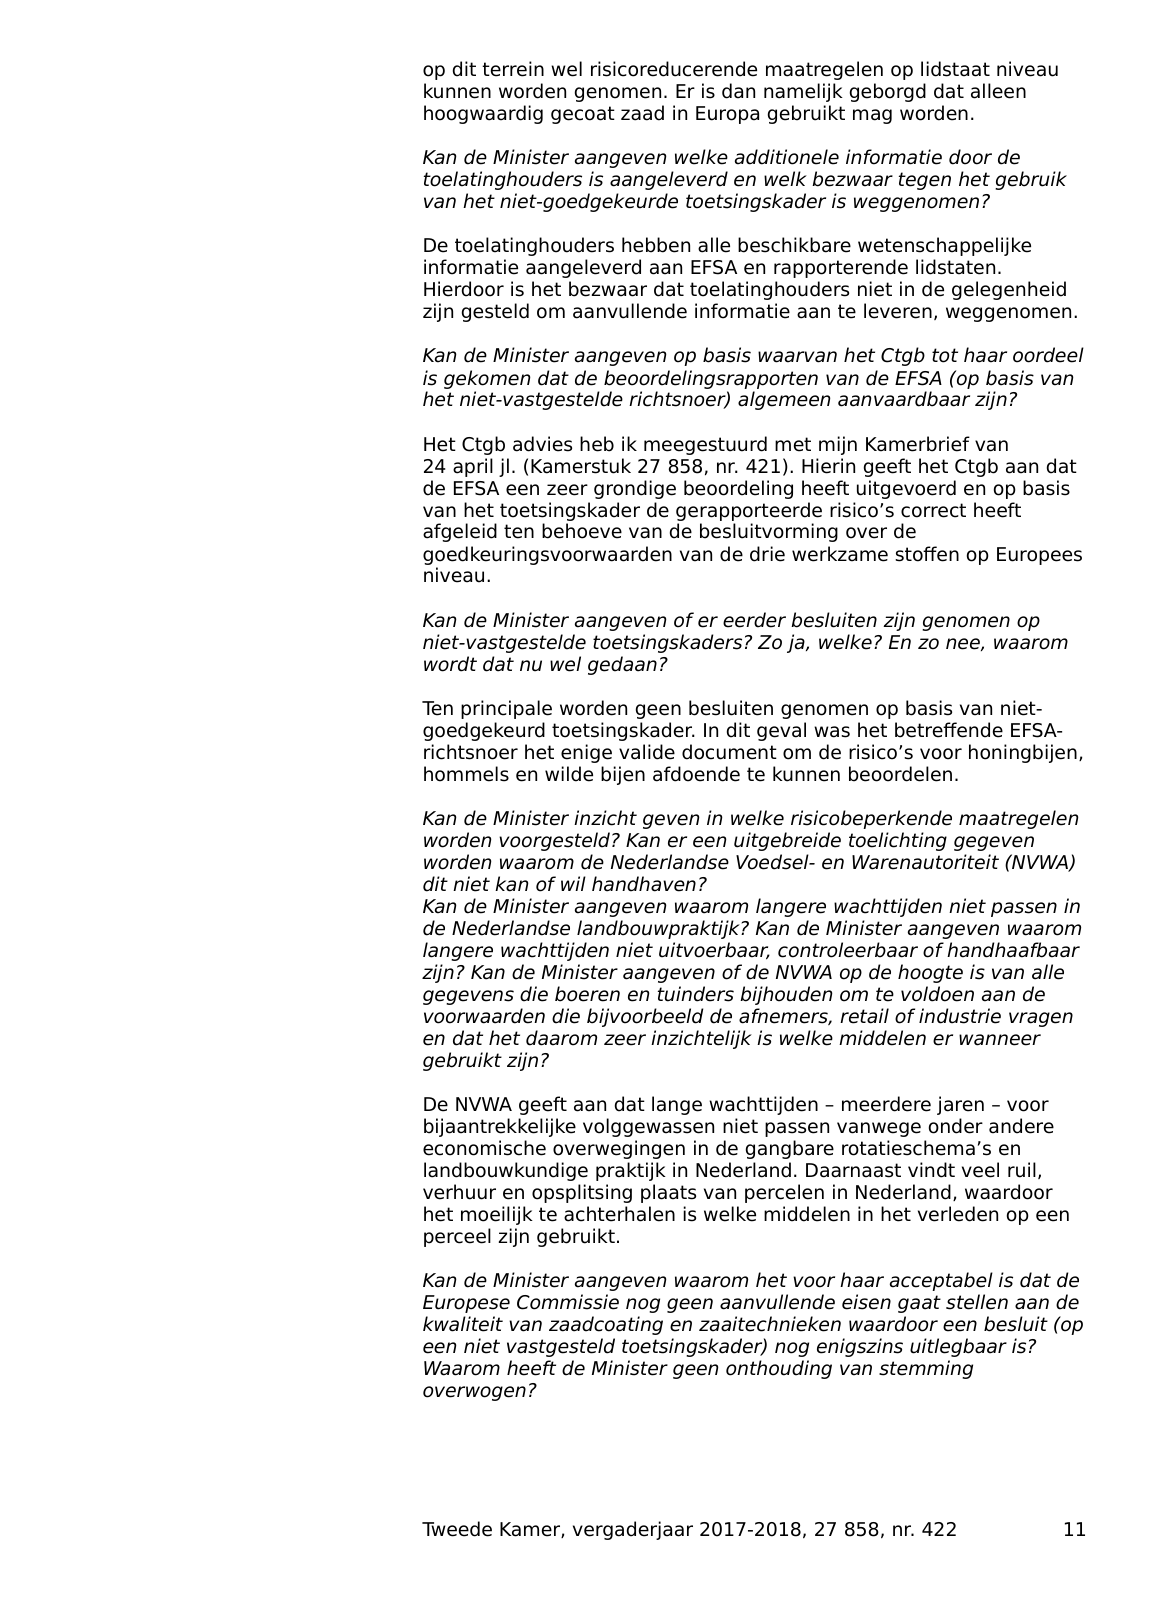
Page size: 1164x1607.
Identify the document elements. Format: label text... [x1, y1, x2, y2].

text op dit terrein wel risicoreducerende maatregelen op lidstaat niveau kunnen worden genomen. Er is dan namelijk geborgd dat alleen hoogwaardig gecoat zaad in Europa gebruikt mag worden. [422, 59, 1087, 125]
text Kan de Minister aangeven op basis waarvan het Ctgb tot haar oordeel is gekomen dat de beoordelingsrapporten van de EFSA (op basis van het niet-vastgestelde richtsnoer) algemeen aanvaardbaar zijn? [422, 345, 1087, 411]
text Kan de Minister aangeven waarom het voor haar acceptabel is dat de Europese Commissie nog geen aanvullende eisen gaat stellen aan de kwaliteit van zaadcoating en zaaitechnieken waardoor een besluit (op een niet vastgesteld toetsingskader) nog enigszins uitlegbaar is? Waarom heeft de Minister geen onthouding van stemming overwogen? [422, 1270, 1087, 1402]
text De NVWA geeft aan dat lange wachttijden – meerdere jaren – voor bijaantrekkelijke volggewassen niet passen vanwege onder andere economische overwegingen in de gangbare rotatieschema’s en landbouwkundige praktijk in Nederland. Daarnaast vindt veel ruil, verhuur en opsplitsing plaats van percelen in Nederland, waardoor het moeilijk te achterhalen is welke middelen in het verleden op een perceel zijn gebruikt. [422, 1094, 1087, 1248]
text Kan de Minister aangeven welke additionele informatie door de toelatinghouders is aangeleverd en welk bezwaar tegen het gebruik van het niet-goedgekeurde toetsingskader is weggenomen? [422, 147, 1087, 213]
text Ten principale worden geen besluiten genomen op basis van niet-goedgekeurd toetsingskader. In dit geval was het betreffende EFSA-richtsnoer het enige valide document om de risico’s voor honingbijen, hommels en wilde bijen afdoende te kunnen beoordelen. [422, 698, 1087, 786]
text De toelatinghouders hebben alle beschikbare wetenschappelijke informatie aangeleverd aan EFSA en rapporterende lidstaten. Hierdoor is het bezwaar dat toelatinghouders niet in de gelegenheid zijn gesteld om aanvullende informatie aan te leveren, weggenomen. [422, 235, 1087, 323]
text Kan de Minister inzicht geven in welke risicobeperkende maatregelen worden voorgesteld? Kan er een uitgebreide toelichting gegeven worden waarom de Nederlandse Voedsel- en Warenautoriteit (NVWA) dit niet kan of wil handhaven? [422, 808, 1087, 896]
text Kan de Minister aangeven of er eerder besluiten zijn genomen op niet-vastgestelde toetsingskaders? Zo ja, welke? En zo nee, waarom wordt dat nu wel gedaan? [422, 609, 1087, 676]
text Het Ctgb advies heb ik meegestuurd met mijn Kamerbrief van 24 april jl. (Kamerstuk 27 858, nr. 421). Hierin geeft het Ctgb aan dat de EFSA een zeer grondige beoordeling heeft uitgevoerd en op basis van het toetsingskader de gerapporteerde risico’s correct heeft afgeleid ten behoeve van de besluitvorming over de goedkeuringsvoorwaarden van de drie werkzame stoffen op Europees niveau. [422, 433, 1087, 587]
text Kan de Minister aangeven waarom langere wachttijden niet passen in de Nederlandse landbouwpraktijk? Kan de Minister aangeven waarom langere wachttijden niet uitvoerbaar, controleerbaar of handhaafbaar zijn? Kan de Minister aangeven of de NVWA op de hoogte is van alle gegevens die boeren en tuinders bijhouden om te voldoen aan de voorwaarden die bijvoorbeeld de afnemers, retail of industrie vragen en dat het daarom zeer inzichtelijk is welke middelen er wanneer gebruikt zijn? [422, 896, 1087, 1072]
